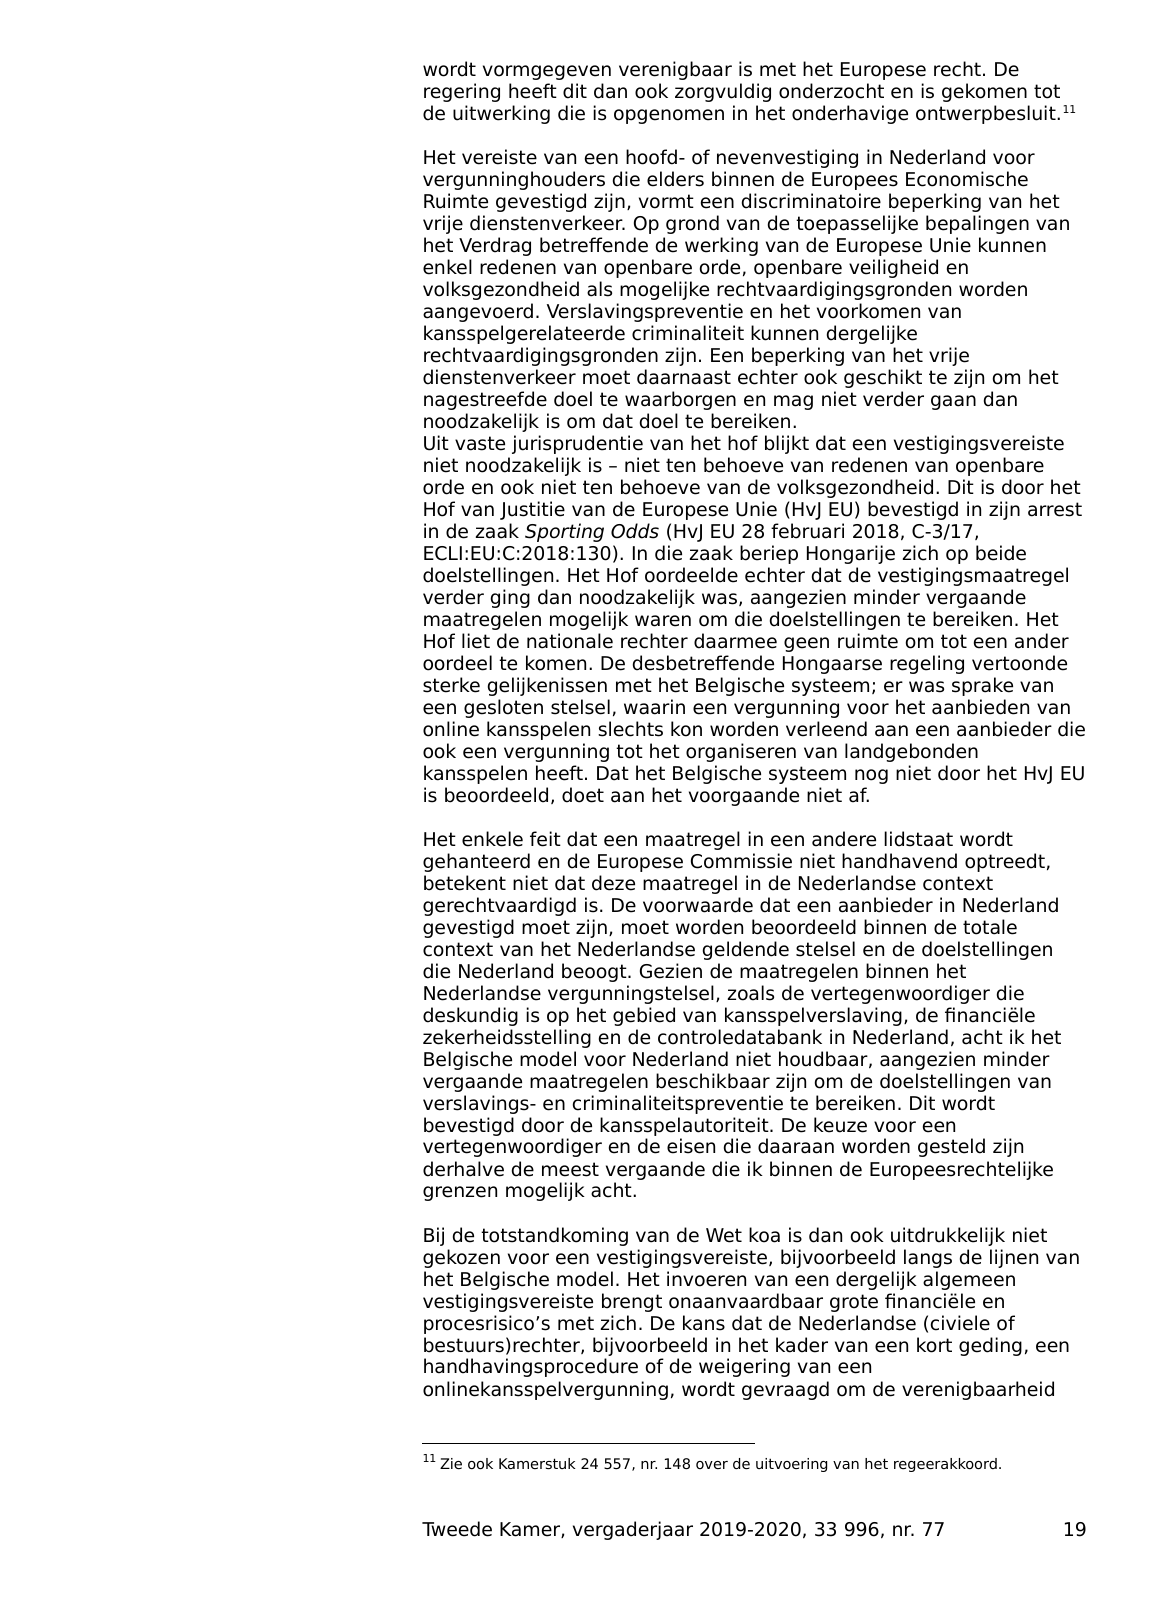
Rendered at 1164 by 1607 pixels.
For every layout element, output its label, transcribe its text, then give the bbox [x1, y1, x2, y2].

text wordt vormgegeven verenigbaar is met het Europese recht. De regering heeft dit dan ook zorgvuldig onderzocht en is gekomen tot de uitwerking die is opgenomen in het onderhavige ontwerpbesluit. [422, 59, 1087, 125]
text Het vereiste van een hoofd- of nevenvestiging in Nederland voor vergunninghouders die elders binnen de Europees Economische Ruimte gevestigd zijn, vormt een discriminatoire beperking van het vrije dienstenverkeer. Op grond van de toepasselijke bepalingen van het Verdrag betreffende de werking van de Europese Unie kunnen enkel redenen van openbare orde, openbare veiligheid en volksgezondheid als mogelijke rechtvaardigingsgronden worden aangevoerd. Verslavingspreventie en het voorkomen van kansspelgerelateerde criminaliteit kunnen dergelijke rechtvaardigingsgronden zijn. Een beperking van het vrije dienstenverkeer moet daarnaast echter ook geschikt te zijn om het nagestreefde doel te waarborgen en mag niet verder gaan dan noodzakelijk is om dat doel te bereiken. [422, 147, 1087, 433]
text Zie ook Kamerstuk 24 557, nr. 148 over de uitvoering van het regeerakkoord. [422, 1452, 1087, 1474]
text Het enkele feit dat een maatregel in een andere lidstaat wordt gehanteerd en de Europese Commissie niet handhavend optreedt, betekent niet dat deze maatregel in de Nederlandse context gerechtvaardigd is. De voorwaarde dat een aanbieder in Nederland gevestigd moet zijn, moet worden beoordeeld binnen de totale context van het Nederlandse geldende stelsel en de doelstellingen die Nederland beoogt. Gezien de maatregelen binnen het Nederlandse vergunningstelsel, zoals de vertegenwoordiger die deskundig is op het gebied van kansspelverslaving, de financiële zekerheidsstelling en de controledatabank in Nederland, acht ik het Belgische model voor Nederland niet houdbaar, aangezien minder vergaande maatregelen beschikbaar zijn om de doelstellingen van verslavings- en criminaliteitspreventie te bereiken. Dit wordt bevestigd door de kansspelautoriteit. De keuze voor een vertegenwoordiger en de eisen die daaraan worden gesteld zijn derhalve de meest vergaande die ik binnen de Europeesrechtelijke grenzen mogelijk acht. [422, 829, 1087, 1202]
text Uit vaste jurisprudentie van het hof blijkt dat een vestigingsvereiste niet noodzakelijk is – niet ten behoeve van redenen van openbare orde en ook niet ten behoeve van de volksgezondheid. Dit is door het Hof van Justitie van de Europese Unie (HvJ EU) bevestigd in zijn arrest in de zaak Sporting Odds (HvJ EU 28 februari 2018, C-3/17, ECLI:EU:C:2018:130). In die zaak beriep Hongarije zich op beide doelstellingen. Het Hof oordeelde echter dat de vestigingsmaatregel verder ging dan noodzakelijk was, aangezien minder vergaande maatregelen mogelijk waren om die doelstellingen te bereiken. Het Hof liet de nationale rechter daarmee geen ruimte om tot een ander oordeel te komen. De desbetreffende Hongaarse regeling vertoonde sterke gelijkenissen met het Belgische systeem; er was sprake van een gesloten stelsel, waarin een vergunning voor het aanbieden van online kansspelen slechts kon worden verleend aan een aanbieder die ook een vergunning tot het organiseren van landgebonden kansspelen heeft. Dat het Belgische systeem nog niet door het HvJ EU is beoordeeld, doet aan het voorgaande niet af. [422, 433, 1087, 807]
text Bij de totstandkoming van de Wet koa is dan ook uitdrukkelijk niet gekozen voor een vestigingsvereiste, bijvoorbeeld langs de lijnen van het Belgische model. Het invoeren van een dergelijk algemeen vestigingsvereiste brengt onaanvaardbaar grote financiële en procesrisico’s met zich. De kans dat de Nederlandse (civiele of bestuurs)rechter, bijvoorbeeld in het kader van een kort geding, een handhavingsprocedure of de weigering van een onlinekansspelvergunning, wordt gevraagd om de verenigbaarheid [422, 1224, 1087, 1400]
